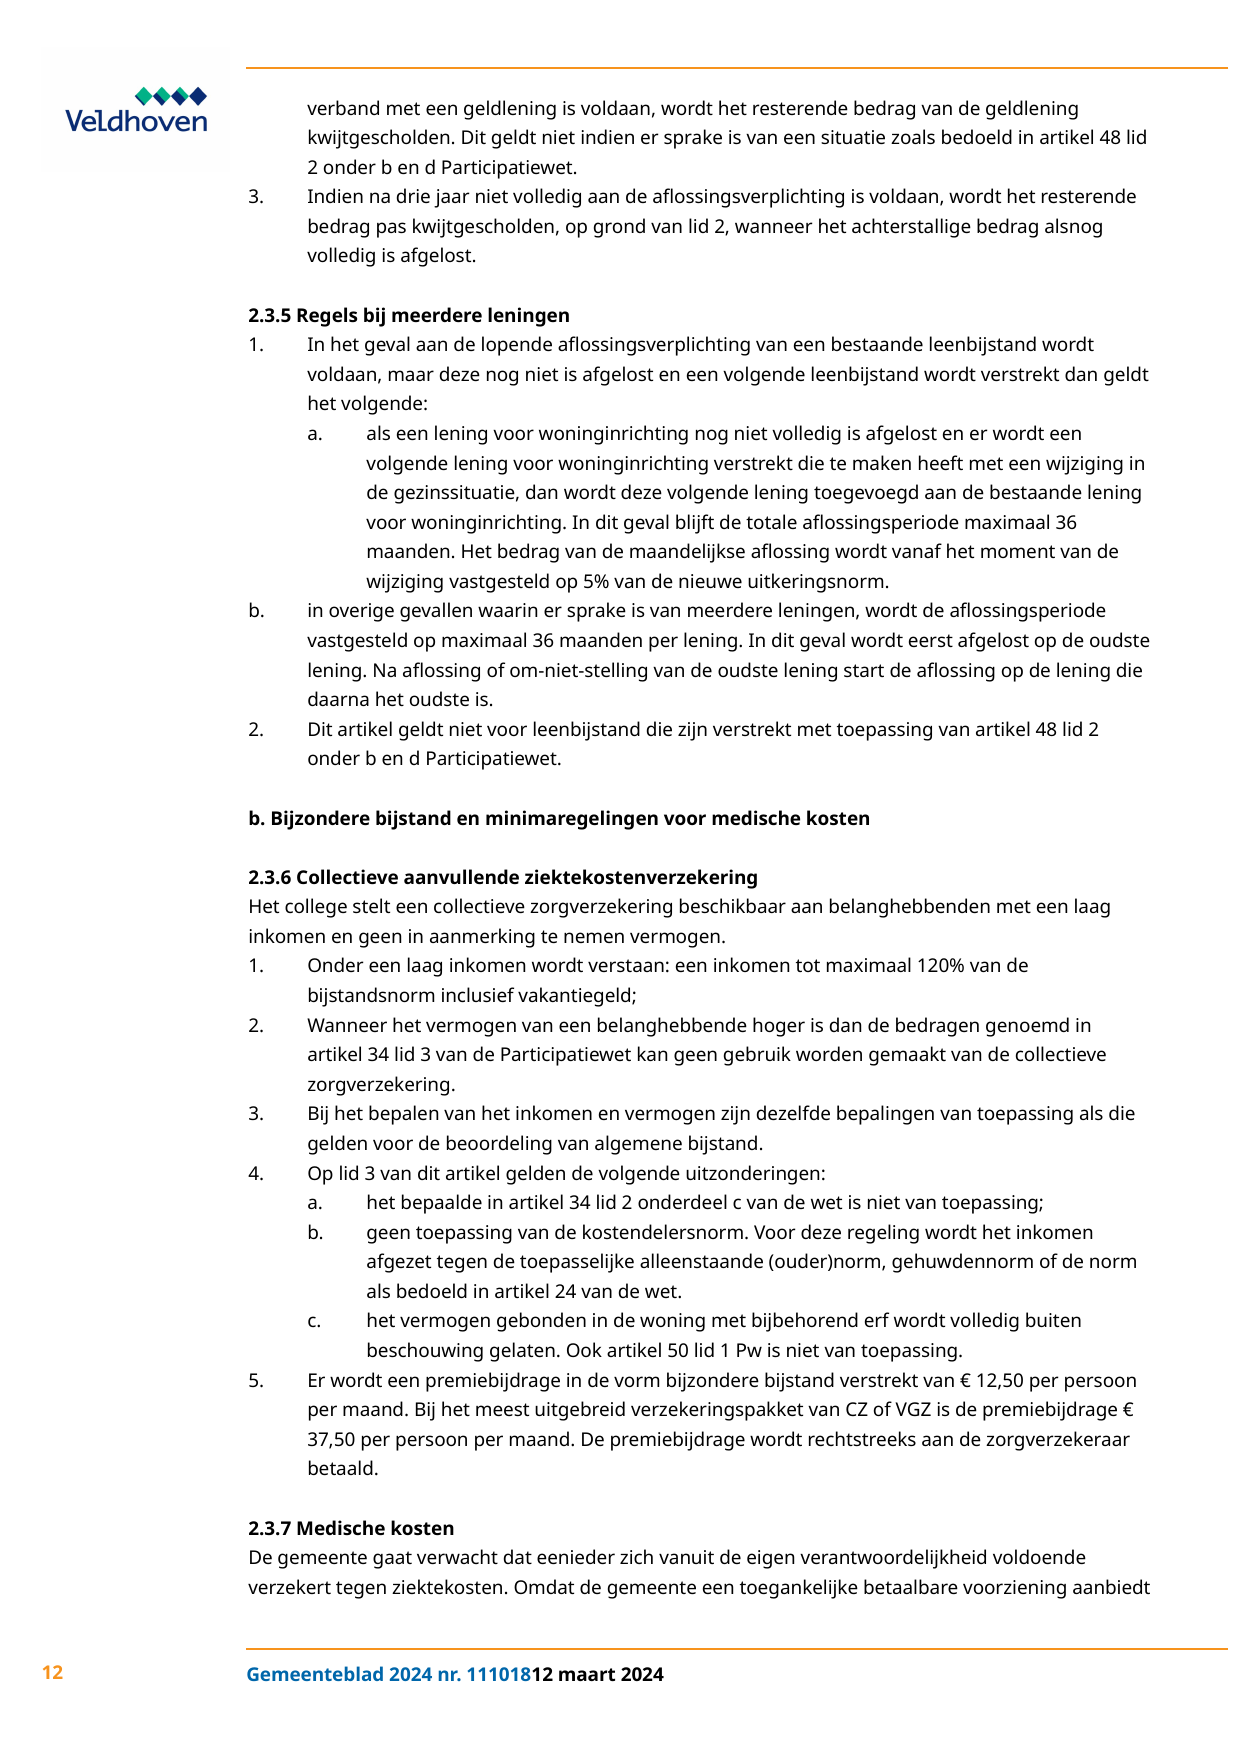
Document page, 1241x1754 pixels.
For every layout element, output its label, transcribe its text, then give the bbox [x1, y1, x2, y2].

text 2.3.5 Regels bij meerdere leningen [248, 302, 1152, 328]
picture [41, 47, 231, 172]
list Op lid 3 van dit artikel gelden de volgende uitzonderingen: [248, 1160, 1152, 1186]
text Het college stelt een collectieve zorgverzekering beschikbaar aan belanghebbenden met een laag inkomen en geen in aanmerking te nemen vermogen. [248, 893, 1152, 949]
list Er wordt een premiebijdrage in de vorm bijzondere bijstand verstrekt van € 12,50 per persoon per maand. Bij het meest uitgebreid verzekeringspakket van CZ of VGZ is de premiebijdrage € 37,50 per persoon per maand. De premiebijdrage wordt rechtstreeks aan de zorgverzekeraar betaald. [248, 1367, 1152, 1481]
list het bepaalde in artikel 34 lid 2 onderdeel c van de wet is niet van toepassing; [307, 1189, 1152, 1215]
list Onder een laag inkomen wordt verstaan: een inkomen tot maximaal 120% van de bijstandsnorm inclusief vakantiegeld; [248, 953, 1152, 1008]
list In het geval aan de lopende aflossingsverplichting van een bestaande leenbijstand wordt voldaan, maar deze nog niet is afgelost en een volgende leenbijstand wordt verstrekt dan geldt het volgende: [248, 331, 1152, 416]
text 2.3.7 Medische kosten [248, 1515, 1152, 1541]
list Indien na drie jaar niet volledig aan de aflossingsverplichting is voldaan, wordt het resterende bedrag pas kwijtgescholden, op grond van lid 2, wanneer het achterstallige bedrag alsnog volledig is afgelost. [248, 183, 1152, 268]
list het vermogen gebonden in de woning met bijbehorend erf wordt volledig buiten beschouwing gelaten. Ook artikel 50 lid 1 Pw is niet van toepassing. [307, 1308, 1152, 1363]
list geen toepassing van de kostendelersnorm. Voor deze regeling wordt het inkomen afgezet tegen de toepasselijke alleenstaande (ouder)norm, gehuwdennorm of de norm als bedoeld in artikel 24 van de wet. [307, 1219, 1152, 1304]
text 2.3.6 Collectieve aanvullende ziektekostenverzekering [248, 864, 1152, 890]
list Bij het bepalen van het inkomen en vermogen zijn dezelfde bepalingen van toepassing als die gelden voor de beoordeling van algemene bijstand. [248, 1101, 1152, 1156]
list Wanneer het vermogen van een belanghebbende hoger is dan de bedragen genoemd in artikel 34 lid 3 van de Participatiewet kan geen gebruik worden gemaakt van de collectieve zorgverzekering. [248, 1012, 1152, 1097]
list in overige gevallen waarin er sprake is van meerdere leningen, wordt de aflossingsperiode vastgesteld op maximaal 36 maanden per lening. In dit geval wordt eerst afgelost op de oudste lening. Na aflossing of om-niet-stelling van de oudste lening start de aflossing op de lening die daarna het oudste is. [248, 598, 1152, 712]
list Dit artikel geldt niet voor leenbijstand die zijn verstrekt met toepassing van artikel 48 lid 2 onder b en d Participatiewet. [248, 716, 1152, 771]
text De gemeente gaat verwacht dat eenieder zich vanuit de eigen verantwoordelijkheid voldoende verzekert tegen ziektekosten. Omdat de gemeente een toegankelijke betaalbare voorziening aanbiedt [248, 1544, 1152, 1600]
text b. Bijzondere bijstand en minimaregelingen voor medische kosten [248, 805, 1152, 831]
list verband met een geldlening is voldaan, wordt het resterende bedrag van de geldlening kwijtgescholden. Dit geldt niet indien er sprake is van een situatie zoals bedoeld in artikel 48 lid 2 onder b en d Participatiewet. [248, 95, 1152, 180]
list als een lening voor woninginrichting nog niet volledig is afgelost en er wordt een volgende lening voor woninginrichting verstrekt die te maken heeft met een wijziging in de gezinssituatie, dan wordt deze volgende lening toegevoegd aan de bestaande lening voor woninginrichting. In dit geval blijft de totale aflossingsperiode maximaal 36 maanden. Het bedrag van de maandelijkse aflossing wordt vanaf het moment van de wijziging vastgesteld op 5% van de nieuwe uitkeringsnorm. [307, 420, 1152, 594]
